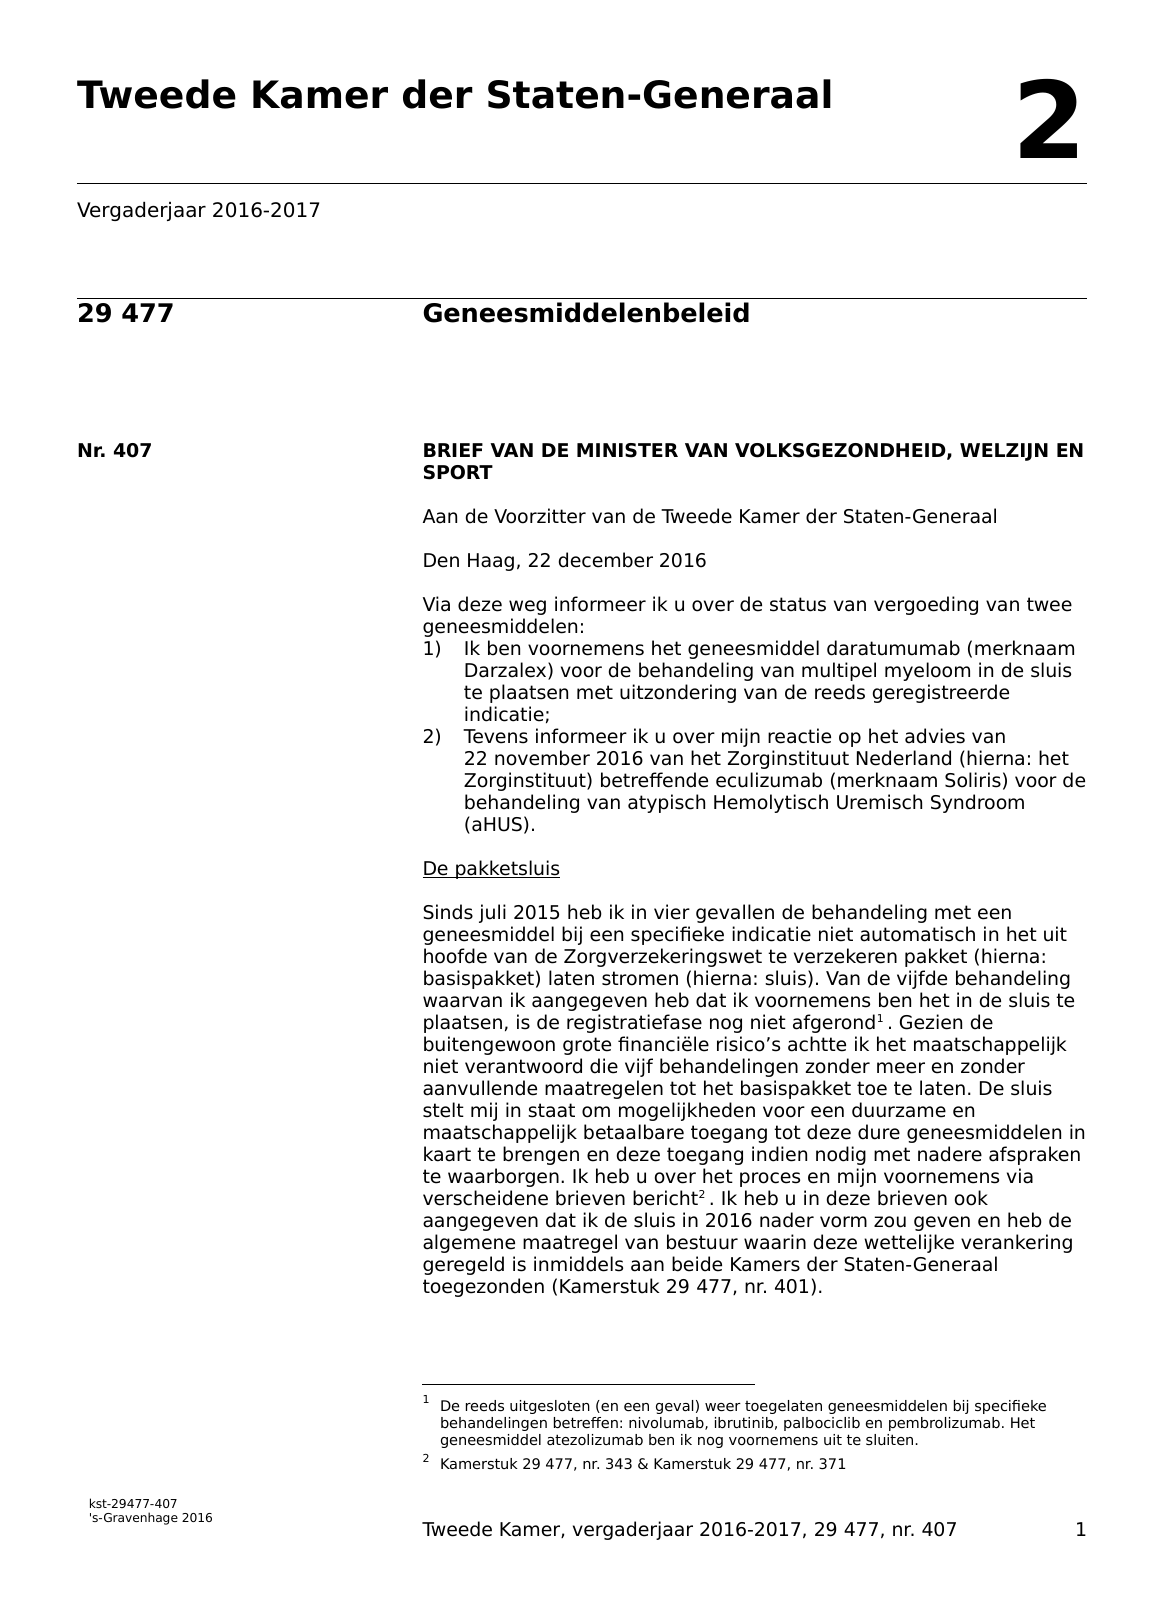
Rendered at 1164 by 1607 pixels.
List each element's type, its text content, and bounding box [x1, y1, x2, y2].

subtitle 29 477 Geneesmiddelenbeleid [77, 299, 1087, 329]
text 1) Ik ben voornemens het geneesmiddel daratumumab (merknaam Darzalex) voor de behandeling van multipel myeloom in de sluis te plaatsen met uitzondering van de reeds geregistreerde indicatie; [422, 638, 1087, 726]
table_header 2 [886, 59, 1087, 183]
table_cell Vergaderjaar 2016-2017 [77, 184, 1087, 298]
text 's-Gravenhage 2016 [88, 1511, 323, 1525]
subtitle Nr. 407 BRIEF VAN DE MINISTER VAN VOLKSGEZONDHEID, WELZIJN EN SPORT [77, 440, 1087, 484]
subtitle De pakketsluis [422, 858, 1087, 880]
text Kamerstuk 29 477, nr. 343 & Kamerstuk 29 477, nr. 371 [422, 1452, 1087, 1474]
text Aan de Voorzitter van de Tweede Kamer der Staten-Generaal [422, 506, 1087, 528]
text De reeds uitgesloten (en een geval) weer toegelaten geneesmiddelen bij specifieke behandelingen betreffen: nivolumab, ibrutinib, palbociclib en pembrolizumab. Het geneesmiddel atezolizumab ben ik nog voornemens uit te sluiten. [422, 1393, 1087, 1449]
text kst-29477-407 [88, 1497, 323, 1511]
table_header Tweede Kamer der Staten-Generaal [77, 59, 886, 183]
text Sinds juli 2015 heb ik in vier gevallen de behandeling met een geneesmiddel bij een specifieke indicatie niet automatisch in het uit hoofde van de Zorgverzekeringswet te verzekeren pakket (hierna: basispakket) laten stromen (hierna: sluis). Van de vijfde behandeling waarvan ik aangegeven heb dat ik voornemens ben het in de sluis te plaatsen, is de registratiefase nog niet afgerond. Gezien de buitengewoon grote financiële risico’s achtte ik het maatschappelijk niet verantwoord die vijf behandelingen zonder meer en zonder aanvullende maatregelen tot het basispakket toe te laten. De sluis stelt mij in staat om mogelijkheden voor een duurzame en maatschappelijk betaalbare toegang tot deze dure geneesmiddelen in kaart te brengen en deze toegang indien nodig met nadere afspraken te waarborgen. Ik heb u over het proces en mijn voornemens via verscheidene brieven bericht. Ik heb u in deze brieven ook aangegeven dat ik de sluis in 2016 nader vorm zou geven en heb de algemene maatregel van bestuur waarin deze wettelijke verankering geregeld is inmiddels aan beide Kamers der Staten-Generaal toegezonden (Kamerstuk 29 477, nr. 401). [422, 902, 1087, 1298]
text Via deze weg informeer ik u over de status van vergoeding van twee geneesmiddelen: [422, 594, 1087, 638]
text Den Haag, 22 december 2016 [422, 550, 1087, 572]
text 2) Tevens informeer ik u over mijn reactie op het advies van 22 november 2016 van het Zorginstituut Nederland (hierna: het Zorginstituut) betreffende eculizumab (merknaam Soliris) voor de behandeling van atypisch Hemolytisch Uremisch Syndroom (aHUS). [422, 726, 1087, 836]
